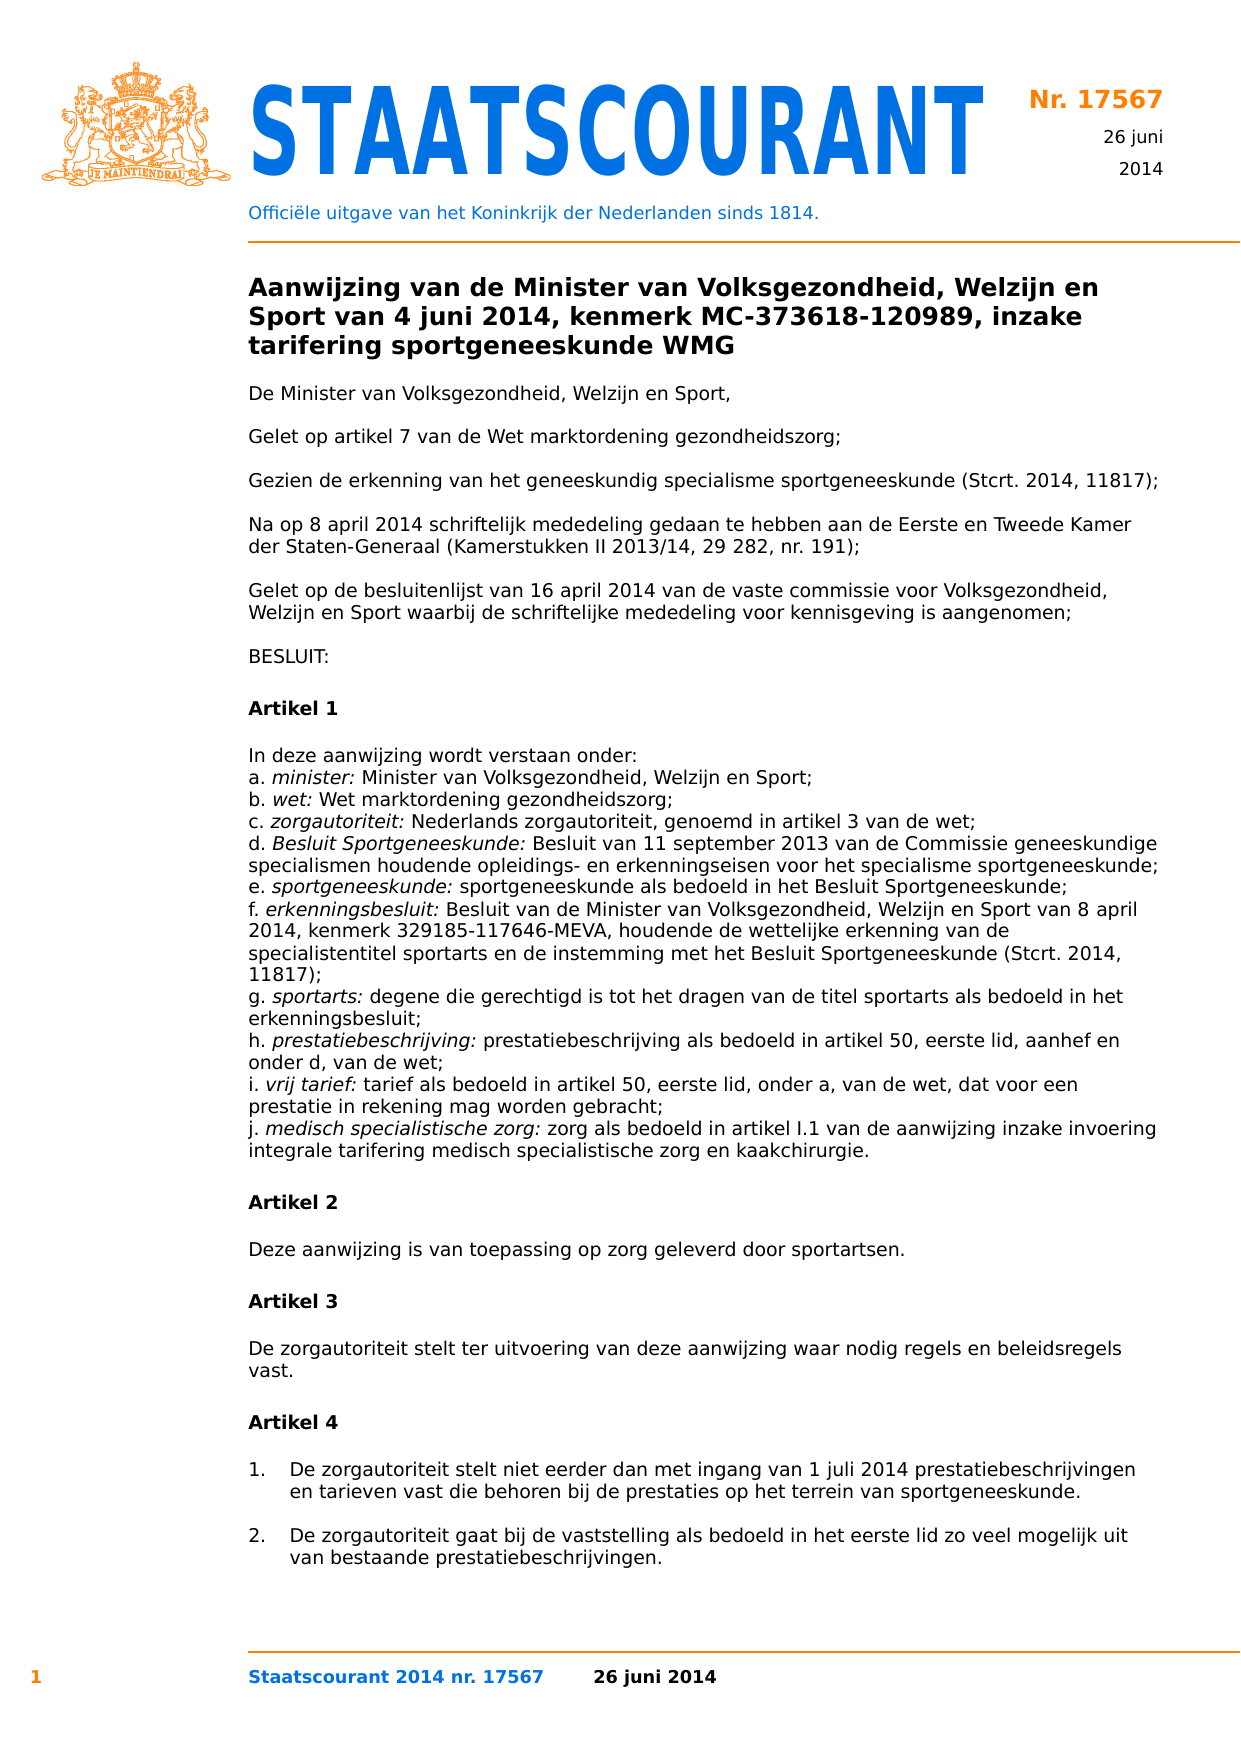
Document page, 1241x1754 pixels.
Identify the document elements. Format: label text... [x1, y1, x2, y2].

subtitle Artikel 4 [248, 1412, 1163, 1434]
subtitle Aanwijzing van de Minister van Volksgezondheid, Welzijn en Sport van 4 juni 2014, kenmerk MC-373618-120989, inzake tarifering sportgeneeskunde WMG [248, 273, 1163, 361]
table_cell Officiële uitgave van het Koninkrijk der Nederlanden sinds 1814. [248, 203, 1240, 241]
subtitle Artikel 3 [248, 1291, 1163, 1313]
text b. wet: Wet marktordening gezondheidszorg; [248, 788, 1163, 811]
text De Minister van Volksgezondheid, Welzijn en Sport, [248, 382, 1163, 404]
picture [41, 62, 231, 186]
text i. vrij tarief: tarief als bedoeld in artikel 50, eerste lid, onder a, van de wet, dat voor een prestatie in rekening mag worden gebracht; [248, 1074, 1163, 1118]
text BESLUIT: [248, 646, 1163, 668]
subtitle Artikel 1 [248, 698, 1163, 719]
text De zorgautoriteit stelt ter uitvoering van deze aanwijzing waar nodig regels en beleidsregels vast. [248, 1338, 1163, 1382]
text d. Besluit Sportgeneeskunde: Besluit van 11 september 2013 van de Commissie geneeskundige specialismen houdende opleidings- en erkenningseisen voor het specialisme sportgeneeskunde; [248, 832, 1163, 876]
text Na op 8 april 2014 schriftelijk mededeling gedaan te hebben aan de Eerste en Tweede Kamer der Staten-Generaal (Kamerstukken II 2013/14, 29 282, nr. 191); [248, 514, 1163, 558]
text a. minister: Minister van Volksgezondheid, Welzijn en Sport; [248, 767, 1163, 788]
text Gelet op artikel 7 van de Wet marktordening gezondheidszorg; [248, 426, 1163, 448]
table_cell 26 juni [998, 121, 1240, 153]
text Gezien de erkenning van het geneeskundig specialisme sportgeneeskunde (Stcrt. 2014, 11817); [248, 470, 1163, 492]
text e. sportgeneeskunde: sportgeneeskunde als bedoeld in het Besluit Sportgeneeskunde; [248, 876, 1163, 898]
text g. sportarts: degene die gerechtigd is tot het dragen van de titel sportarts als bedoeld in het erkenningsbesluit; [248, 986, 1163, 1030]
text Deze aanwijzing is van toepassing op zorg geleverd door sportartsen. [248, 1239, 1163, 1261]
text f. erkenningsbesluit: Besluit van de Minister van Volksgezondheid, Welzijn en Sport van 8 april 2014, kenmerk 329185-117646-MEVA, houdende de wettelijke erkenning van de specialistentitel sportarts en de instemming met het Besluit Sportgeneeskunde (Stcrt. 2014, 11817); [248, 898, 1163, 986]
table_cell 2014 [998, 153, 1240, 203]
table_header Nr. 17567 [998, 62, 1240, 121]
subtitle Artikel 2 [248, 1192, 1163, 1214]
text h. prestatiebeschrijving: prestatiebeschrijving als bedoeld in artikel 50, eerste lid, aanhef en onder d, van de wet; [248, 1030, 1163, 1074]
text j. medisch specialistische zorg: zorg als bedoeld in artikel I.1 van de aanwijzing inzake invoering integrale tarifering medisch specialistische zorg en kaakchirurgie. [248, 1118, 1163, 1162]
table_header [25, 62, 248, 241]
text c. zorgautoriteit: Nederlands zorgautoriteit, genoemd in artikel 3 van de wet; [248, 811, 1163, 832]
text Gelet op de besluitenlijst van 16 april 2014 van de vaste commissie voor Volksgezondheid, Welzijn en Sport waarbij de schriftelijke mededeling voor kennisgeving is aangenomen; [248, 580, 1163, 624]
text 1. De zorgautoriteit stelt niet eerder dan met ingang van 1 juli 2014 prestatiebeschrijvingen en tarieven vast die behoren bij de prestaties op het terrein van sportgeneeskunde. [248, 1459, 1163, 1503]
text 2. De zorgautoriteit gaat bij de vaststelling als bedoeld in het eerste lid zo veel mogelijk uit van bestaande prestatiebeschrijvingen. [248, 1525, 1163, 1569]
table_header STAATSCOURANT [248, 62, 998, 203]
text In deze aanwijzing wordt verstaan onder: [248, 744, 1163, 767]
